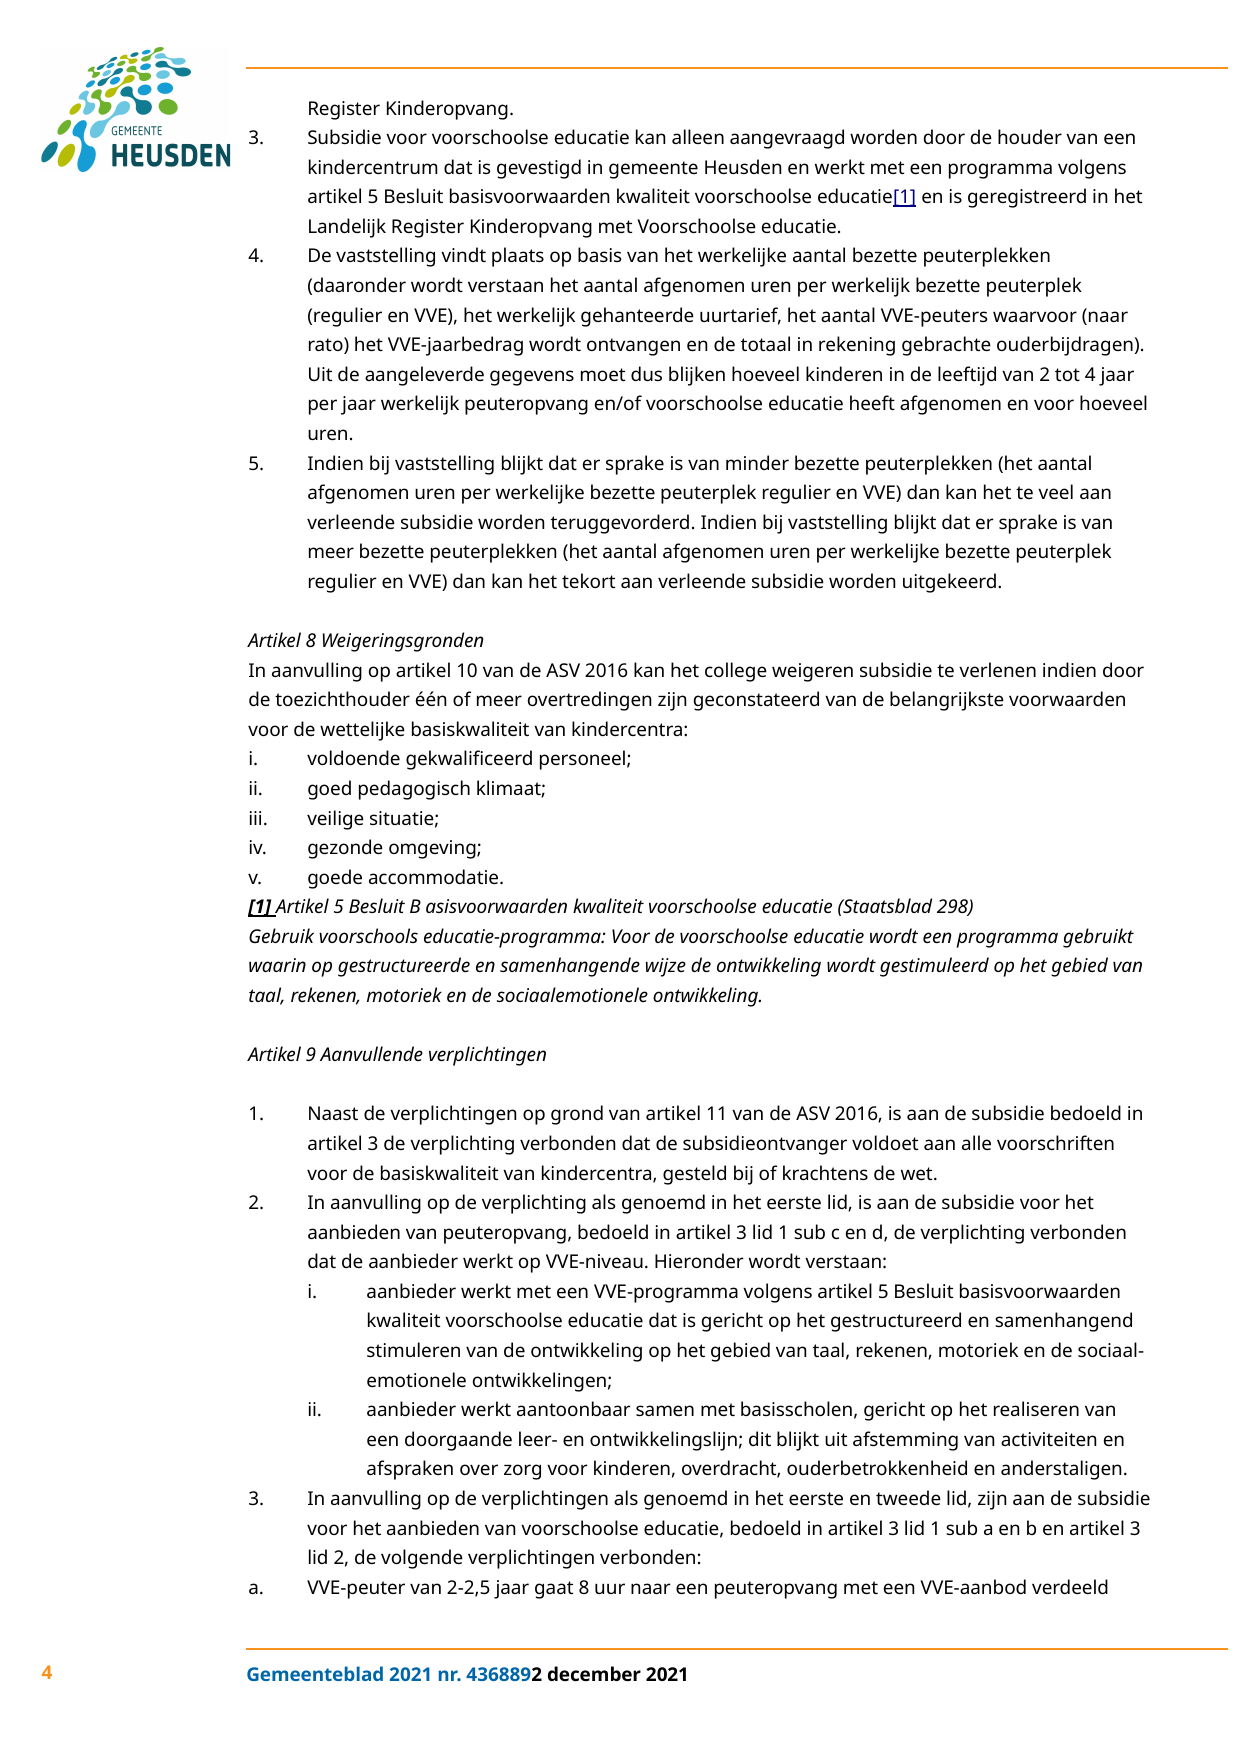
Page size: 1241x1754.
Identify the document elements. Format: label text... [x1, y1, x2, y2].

list In aanvulling op de verplichtingen als genoemd in het eerste en tweede lid, zijn aan de subsidie voor het aanbieden van voorschoolse educatie, bedoeld in artikel 3 lid 1 sub a en b en artikel 3 lid 2, de volgende verplichtingen verbonden: [248, 1485, 1152, 1570]
list De vaststelling vindt plaats op basis van het werkelijke aantal bezette peuterplekken (daaronder wordt verstaan het aantal afgenomen uren per werkelijk bezette peuterplek (regulier en VVE), het werkelijk gehanteerde uurtarief, het aantal VVE-peuters waarvoor (naar rato) het VVE-jaarbedrag wordt ontvangen en de totaal in rekening gebrachte ouderbijdragen). Uit de aangeleverde gegevens moet dus blijken hoeveel kinderen in de leeftijd van 2 tot 4 jaar per jaar werkelijk peuteropvang en/of voorschoolse educatie heeft afgenomen en voor hoeveel uren. [248, 243, 1152, 446]
list veilige situatie; [248, 805, 1152, 831]
text In aanvulling op artikel 10 van de ASV 2016 kan het college weigeren subsidie te verlenen indien door de toezichthouder één of meer overtredingen zijn geconstateerd van de belangrijkste voorwaarden voor de wettelijke basiskwaliteit van kindercentra: [248, 657, 1152, 742]
text Gebruik voorschools educatie-programma: Voor de voorschoolse educatie wordt een programma gebruikt waarin op gestructureerde en samenhangende wijze de ontwikkeling wordt gestimuleerd op het gebied van taal, rekenen, motoriek en de sociaalemotionele ontwikkeling. [248, 923, 1152, 1008]
list VVE-peuter van 2-2,5 jaar gaat 8 uur naar een peuteropvang met een VVE-aanbod verdeeld [248, 1574, 1152, 1600]
list In aanvulling op de verplichting als genoemd in het eerste lid, is aan de subsidie voor het aanbieden van peuteropvang, bedoeld in artikel 3 lid 1 sub c en d, de verplichting verbonden dat de aanbieder werkt op VVE-niveau. Hieronder wordt verstaan: [248, 1189, 1152, 1274]
picture [41, 47, 231, 172]
list Register Kinderopvang. [248, 95, 1152, 121]
text [1] Artikel 5 Besluit B asisvoorwaarden kwaliteit voorschoolse educatie (Staatsblad 298) [248, 893, 1152, 919]
list Naast de verplichtingen op grond van artikel 11 van de ASV 2016, is aan de subsidie bedoeld in artikel 3 de verplichting verbonden dat de subsidieontvanger voldoet aan alle voorschriften voor de basiskwaliteit van kindercentra, gesteld bij of krachtens de wet. [248, 1101, 1152, 1186]
list aanbieder werkt met een VVE-programma volgens artikel 5 Besluit basisvoorwaarden kwaliteit voorschoolse educatie dat is gericht op het gestructureerd en samenhangend stimuleren van de ontwikkeling op het gebied van taal, rekenen, motoriek en de sociaal-emotionele ontwikkelingen; [307, 1278, 1152, 1393]
text Artikel 8 Weigeringsgronden [248, 627, 1152, 653]
list voldoende gekwalificeerd personeel; [248, 746, 1152, 771]
list Indien bij vaststelling blijkt dat er sprake is van minder bezette peuterplekken (het aantal afgenomen uren per werkelijke bezette peuterplek regulier en VVE) dan kan het te veel aan verleende subsidie worden teruggevorderd. Indien bij vaststelling blijkt dat er sprake is van meer bezette peuterplekken (het aantal afgenomen uren per werkelijke bezette peuterplek regulier en VVE) dan kan het tekort aan verleende subsidie worden uitgekeerd. [248, 450, 1152, 594]
list Subsidie voor voorschoolse educatie kan alleen aangevraagd worden door de houder van een kindercentrum dat is gevestigd in gemeente Heusden en werkt met een programma volgens artikel 5 Besluit basisvoorwaarden kwaliteit voorschoolse educatie[1] en is geregistreerd in het Landelijk Register Kinderopvang met Voorschoolse educatie. [248, 124, 1152, 239]
list aanbieder werkt aantoonbaar samen met basisscholen, gericht op het realiseren van een doorgaande leer- en ontwikkelingslijn; dit blijkt uit afstemming van activiteiten en afspraken over zorg voor kinderen, overdracht, ouderbetrokkenheid en anderstaligen. [307, 1396, 1152, 1481]
list gezonde omgeving; [248, 834, 1152, 860]
text Artikel 9 Aanvullende verplichtingen [248, 1041, 1152, 1067]
list goede accommodatie. [248, 864, 1152, 890]
list goed pedagogisch klimaat; [248, 775, 1152, 801]
